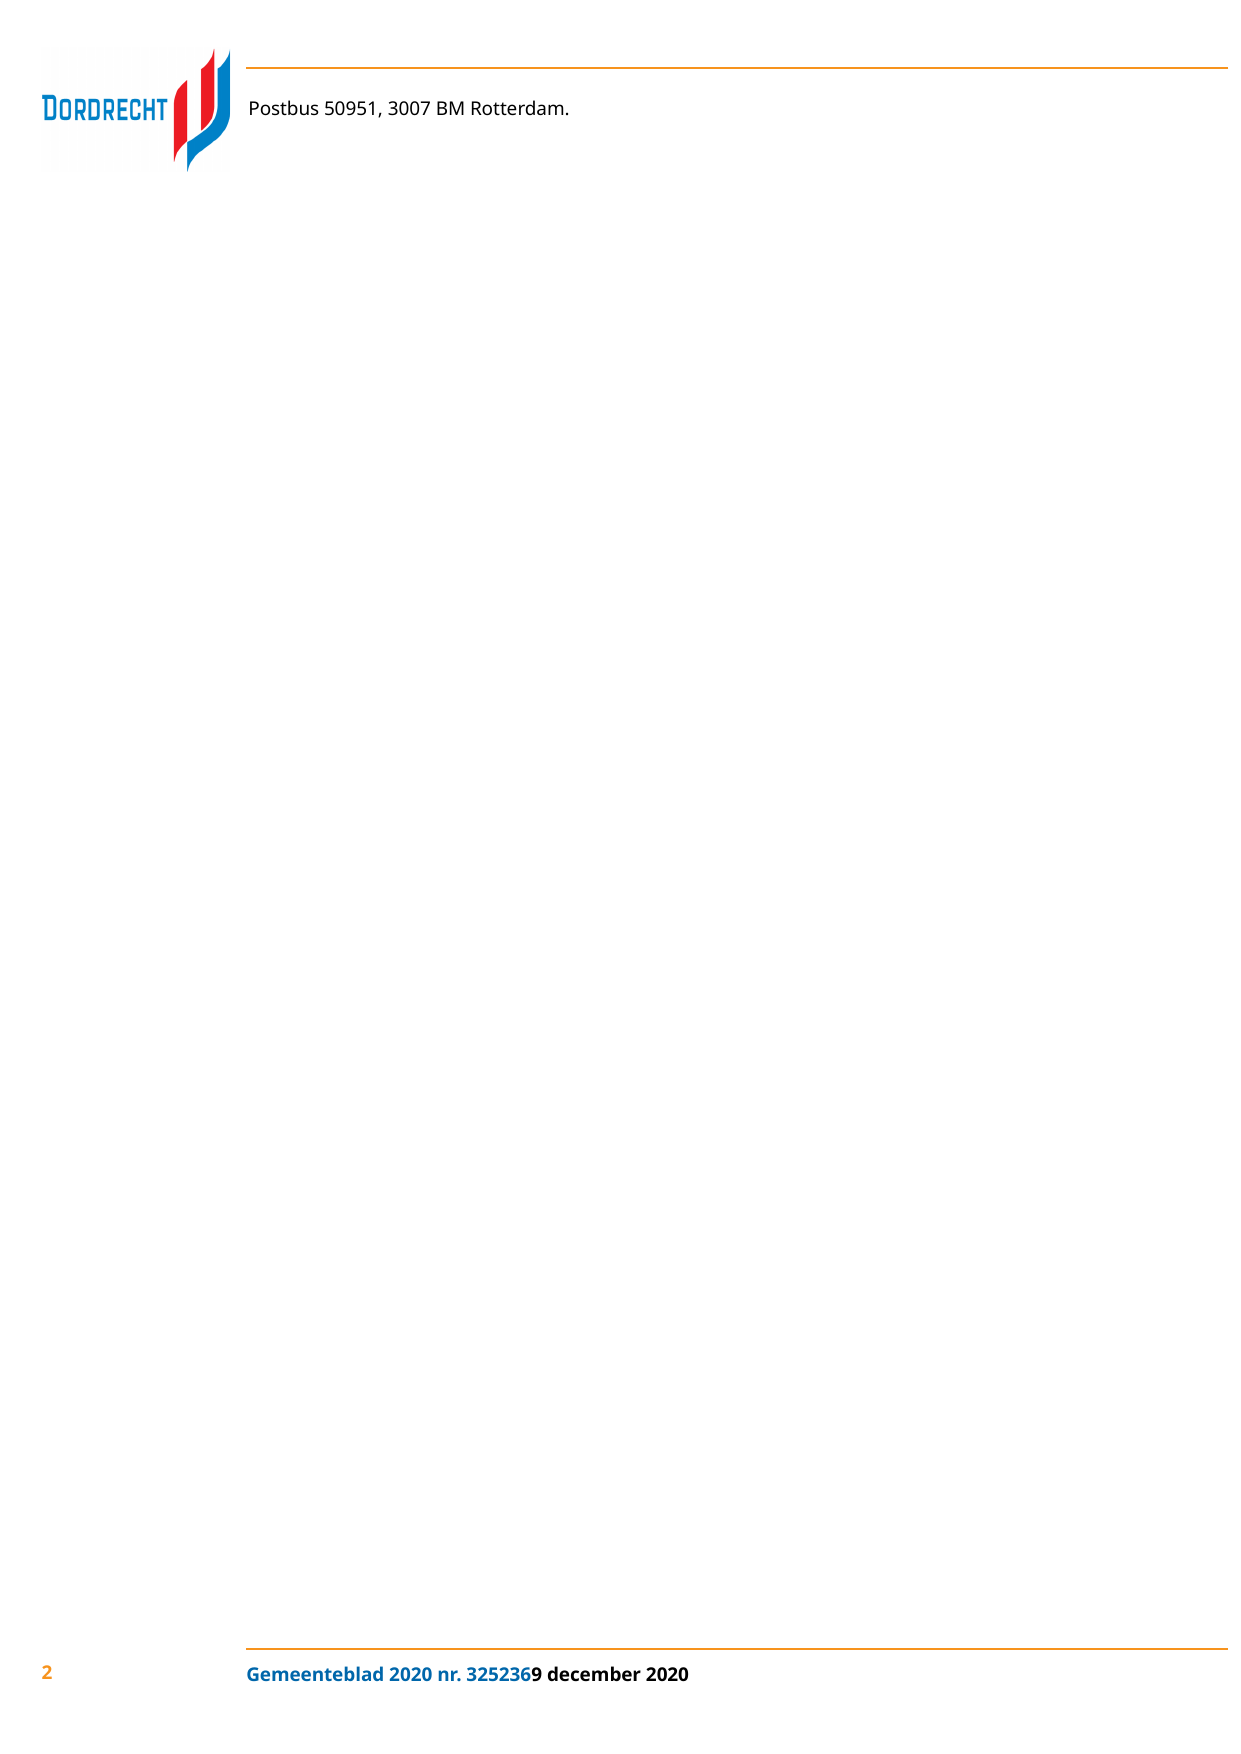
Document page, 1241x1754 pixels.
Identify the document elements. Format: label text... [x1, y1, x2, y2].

text Postbus 50951, 3007 BM Rotterdam. [248, 95, 1152, 121]
picture [41, 47, 231, 172]
